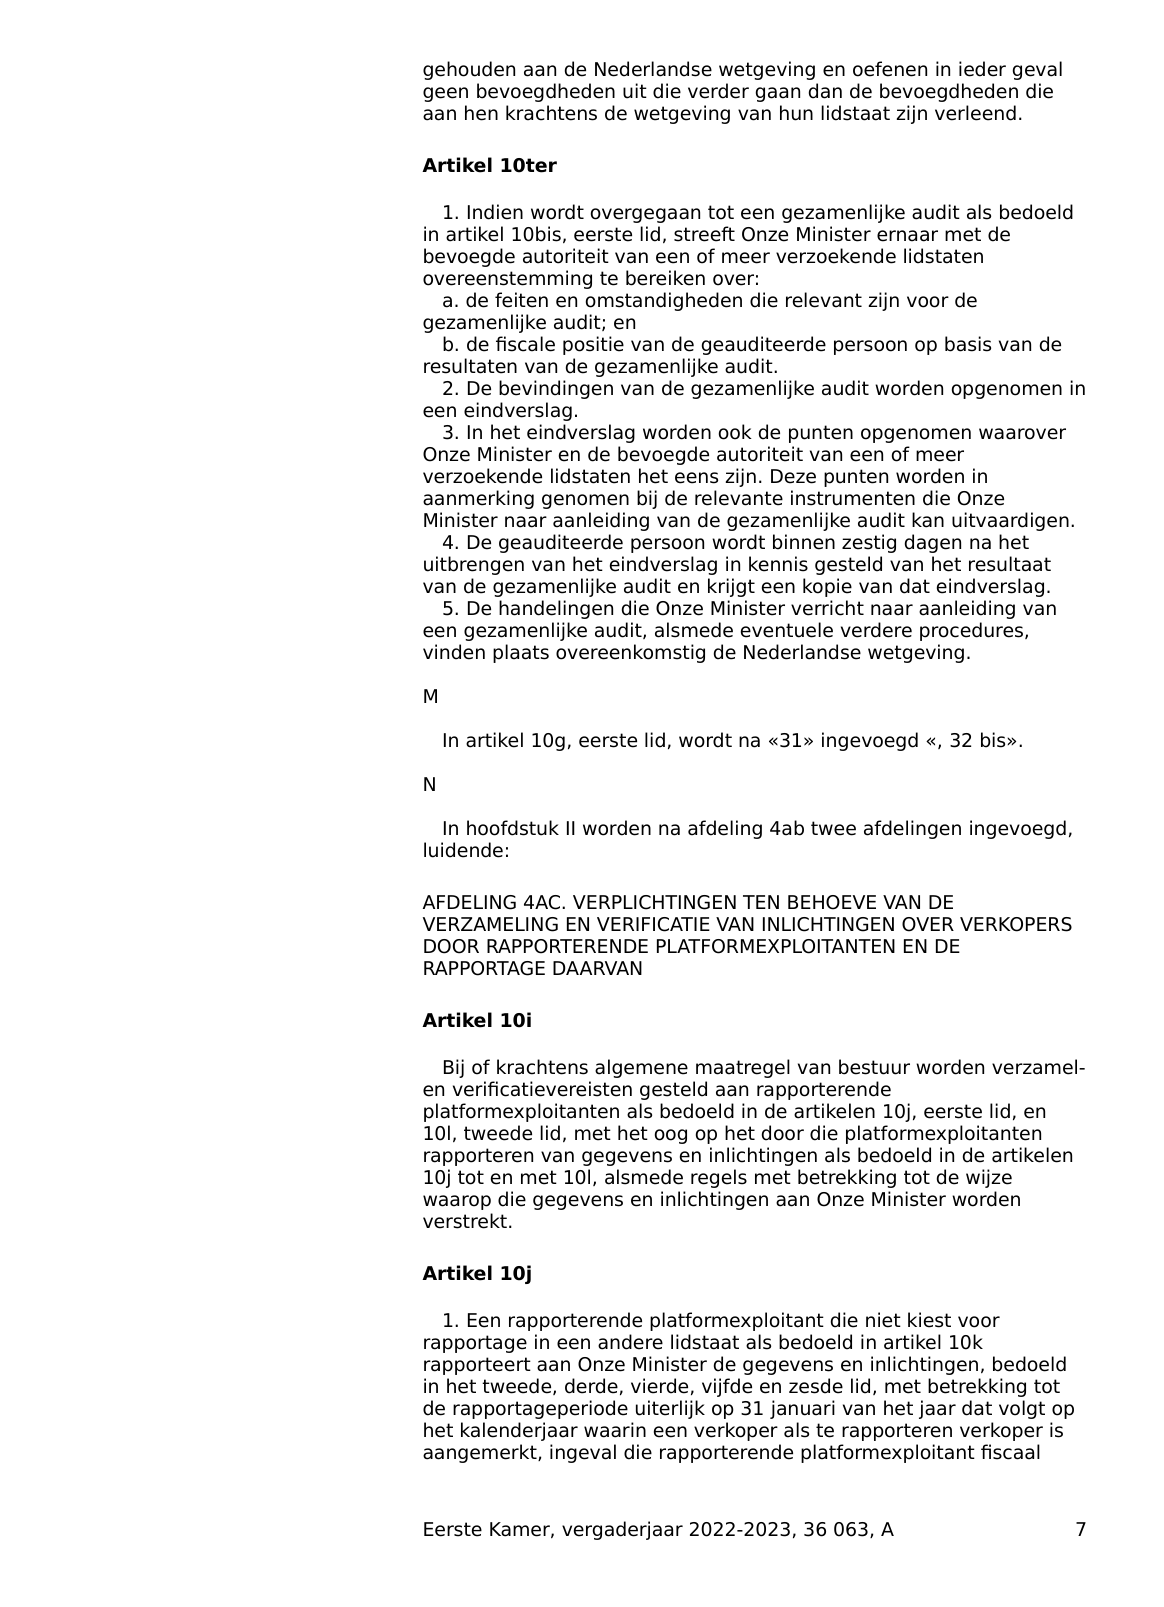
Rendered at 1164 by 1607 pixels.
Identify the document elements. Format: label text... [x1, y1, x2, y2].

text Bij of krachtens algemene maatregel van bestuur worden verzamel- en verificatievereisten gesteld aan rapporterende platformexploitanten als bedoeld in de artikelen 10j, eerste lid, en 10l, tweede lid, met het oog op het door die platformexploitanten rapporteren van gegevens en inlichtingen als bedoeld in de artikelen 10j tot en met 10l, alsmede regels met betrekking tot de wijze waarop die gegevens en inlichtingen aan Onze Minister worden verstrekt. [422, 1057, 1087, 1233]
subtitle Artikel 10i [422, 1010, 1087, 1032]
text 4. De geauditeerde persoon wordt binnen zestig dagen na het uitbrengen van het eindverslag in kennis gesteld van het resultaat van de gezamenlijke audit en krijgt een kopie van dat eindverslag. [422, 532, 1087, 598]
text 1. Een rapporterende platformexploitant die niet kiest voor rapportage in een andere lidstaat als bedoeld in artikel 10k rapporteert aan Onze Minister de gegevens en inlichtingen, bedoeld in het tweede, derde, vierde, vijfde en zesde lid, met betrekking tot de rapportageperiode uiterlijk op 31 januari van het jaar dat volgt op het kalenderjaar waarin een verkoper als te rapporteren verkoper is aangemerkt, ingeval die rapporterende platformexploitant fiscaal [422, 1310, 1087, 1464]
text M [422, 686, 1087, 708]
text a. de feiten en omstandigheden die relevant zijn voor de gezamenlijke audit; en [422, 290, 1087, 334]
text 2. De bevindingen van de gezamenlijke audit worden opgenomen in een eindverslag. [422, 378, 1087, 422]
text In hoofdstuk II worden na afdeling 4ab twee afdelingen ingevoegd, luidende: [422, 818, 1087, 862]
text 3. In het eindverslag worden ook de punten opgenomen waarover Onze Minister en de bevoegde autoriteit van een of meer verzoekende lidstaten het eens zijn. Deze punten worden in aanmerking genomen bij de relevante instrumenten die Onze Minister naar aanleiding van de gezamenlijke audit kan uitvaardigen. [422, 422, 1087, 532]
text In artikel 10g, eerste lid, wordt na «31» ingevoegd «, 32 bis». [422, 730, 1087, 752]
text 1. Indien wordt overgegaan tot een gezamenlijke audit als bedoeld in artikel 10bis, eerste lid, streeft Onze Minister ernaar met de bevoegde autoriteit van een of meer verzoekende lidstaten overeenstemming te bereiken over: [422, 202, 1087, 290]
text b. de fiscale positie van de geauditeerde persoon op basis van de resultaten van de gezamenlijke audit. [422, 334, 1087, 378]
subtitle AFDELING 4AC. VERPLICHTINGEN TEN BEHOEVE VAN DE VERZAMELING EN VERIFICATIE VAN INLICHTINGEN OVER VERKOPERS DOOR RAPPORTERENDE PLATFORMEXPLOITANTEN EN DE RAPPORTAGE DAARVAN [422, 892, 1087, 980]
subtitle Artikel 10j [422, 1263, 1087, 1285]
text gehouden aan de Nederlandse wetgeving en oefenen in ieder geval geen bevoegdheden uit die verder gaan dan de bevoegdheden die aan hen krachtens de wetgeving van hun lidstaat zijn verleend. [422, 59, 1087, 125]
subtitle Artikel 10ter [422, 155, 1087, 177]
text 5. De handelingen die Onze Minister verricht naar aanleiding van een gezamenlijke audit, alsmede eventuele verdere procedures, vinden plaats overeenkomstig de Nederlandse wetgeving. [422, 598, 1087, 663]
text N [422, 774, 1087, 796]
